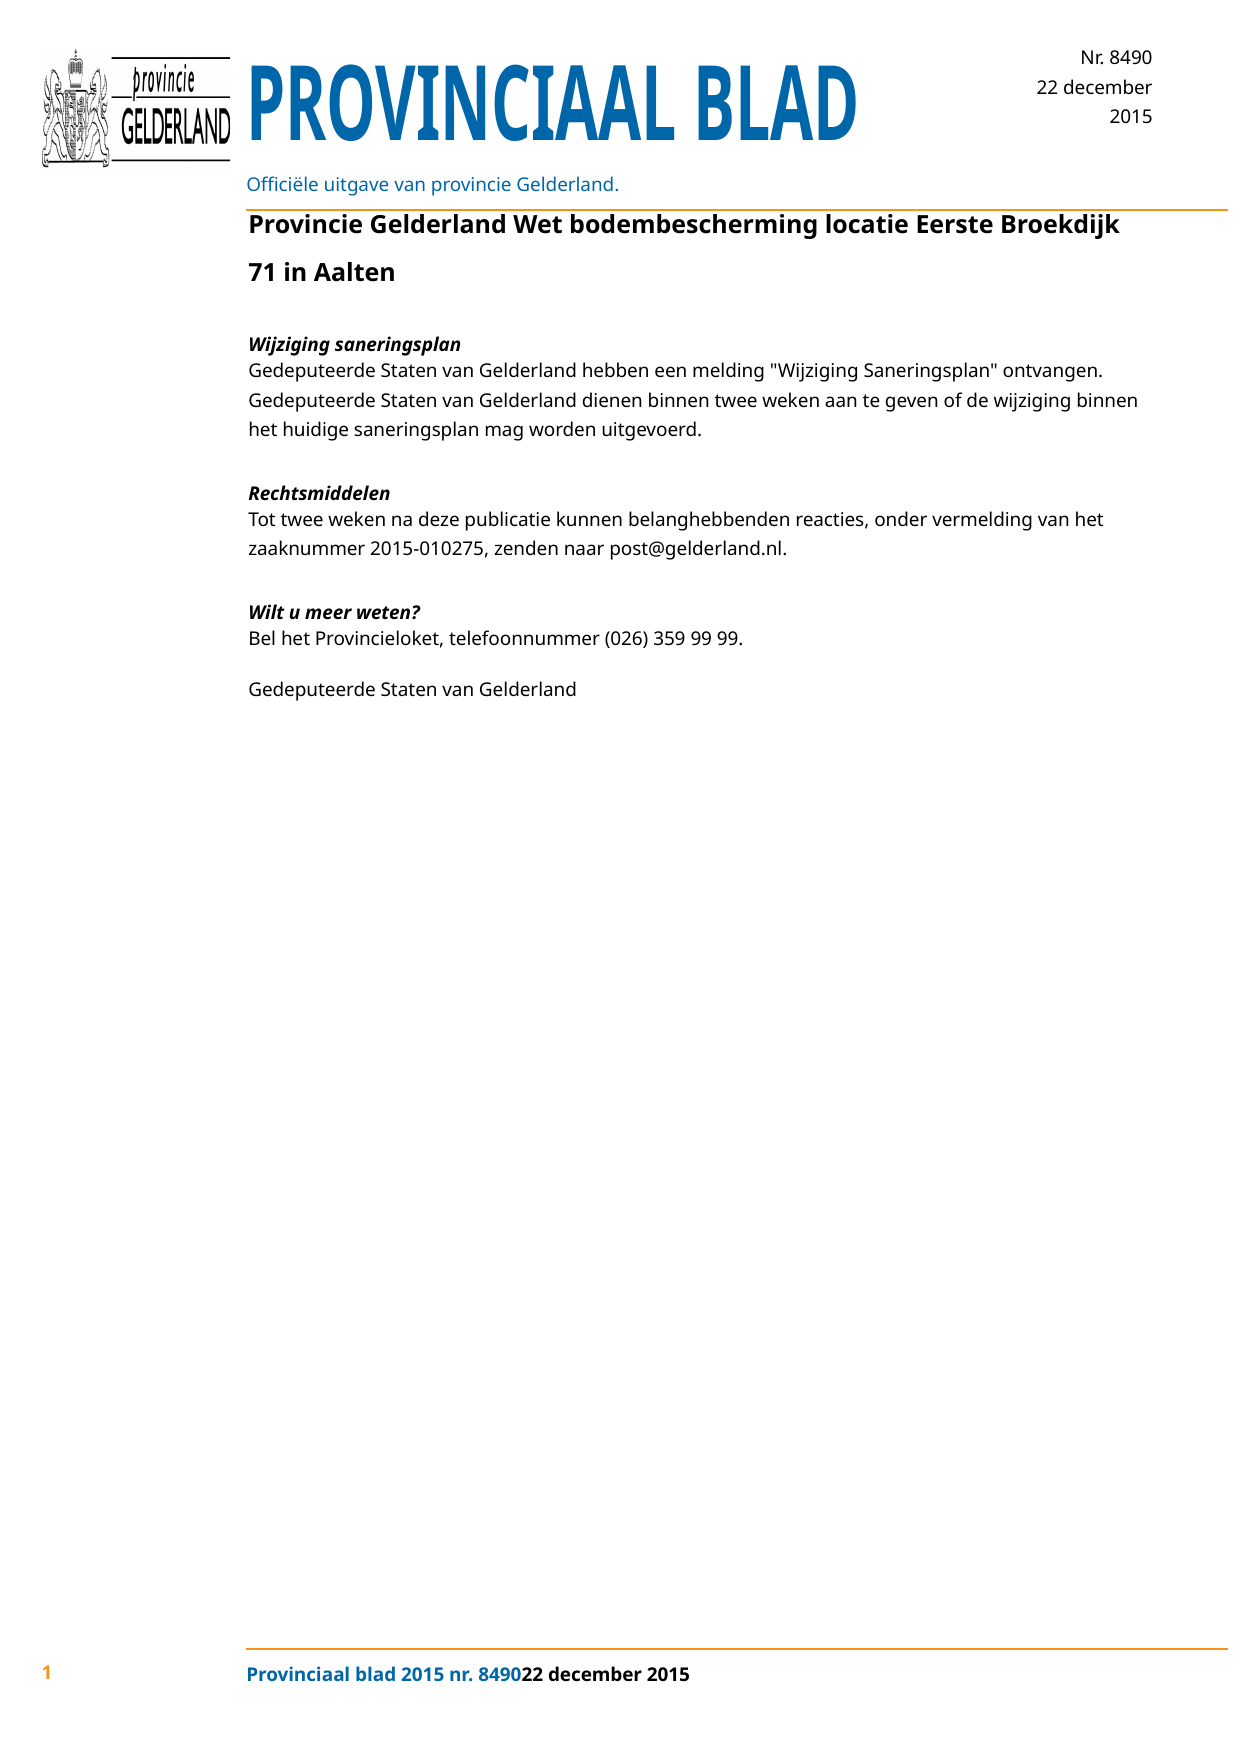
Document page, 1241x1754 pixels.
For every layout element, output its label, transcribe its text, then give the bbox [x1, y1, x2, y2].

text Gedeputeerde Staten van Gelderland [248, 676, 1152, 701]
text Wilt u meer weten? [248, 599, 1152, 625]
text Wijziging saneringsplan [248, 331, 1152, 357]
text Rechtsmiddelen [248, 480, 1152, 506]
text Provincie Gelderland Wet bodembescherming locatie Eerste Broekdijk 71 in Aalten [248, 211, 1152, 288]
picture [41, 47, 231, 172]
text Gedeputeerde Staten van Gelderland hebben een melding "Wijziging Saneringsplan" ontvangen. Gedeputeerde Staten van Gelderland dienen binnen twee weken aan te geven of de wijziging binnen het huidige saneringsplan mag worden uitgevoerd. [248, 357, 1152, 442]
text Bel het Provincieloket, telefoonnummer (026) 359 99 99. [248, 625, 1152, 651]
text Tot twee weken na deze publicatie kunnen belanghebbenden reacties, onder vermelding van het zaaknummer 2015-010275, zenden naar post@gelderland.nl. [248, 506, 1152, 561]
